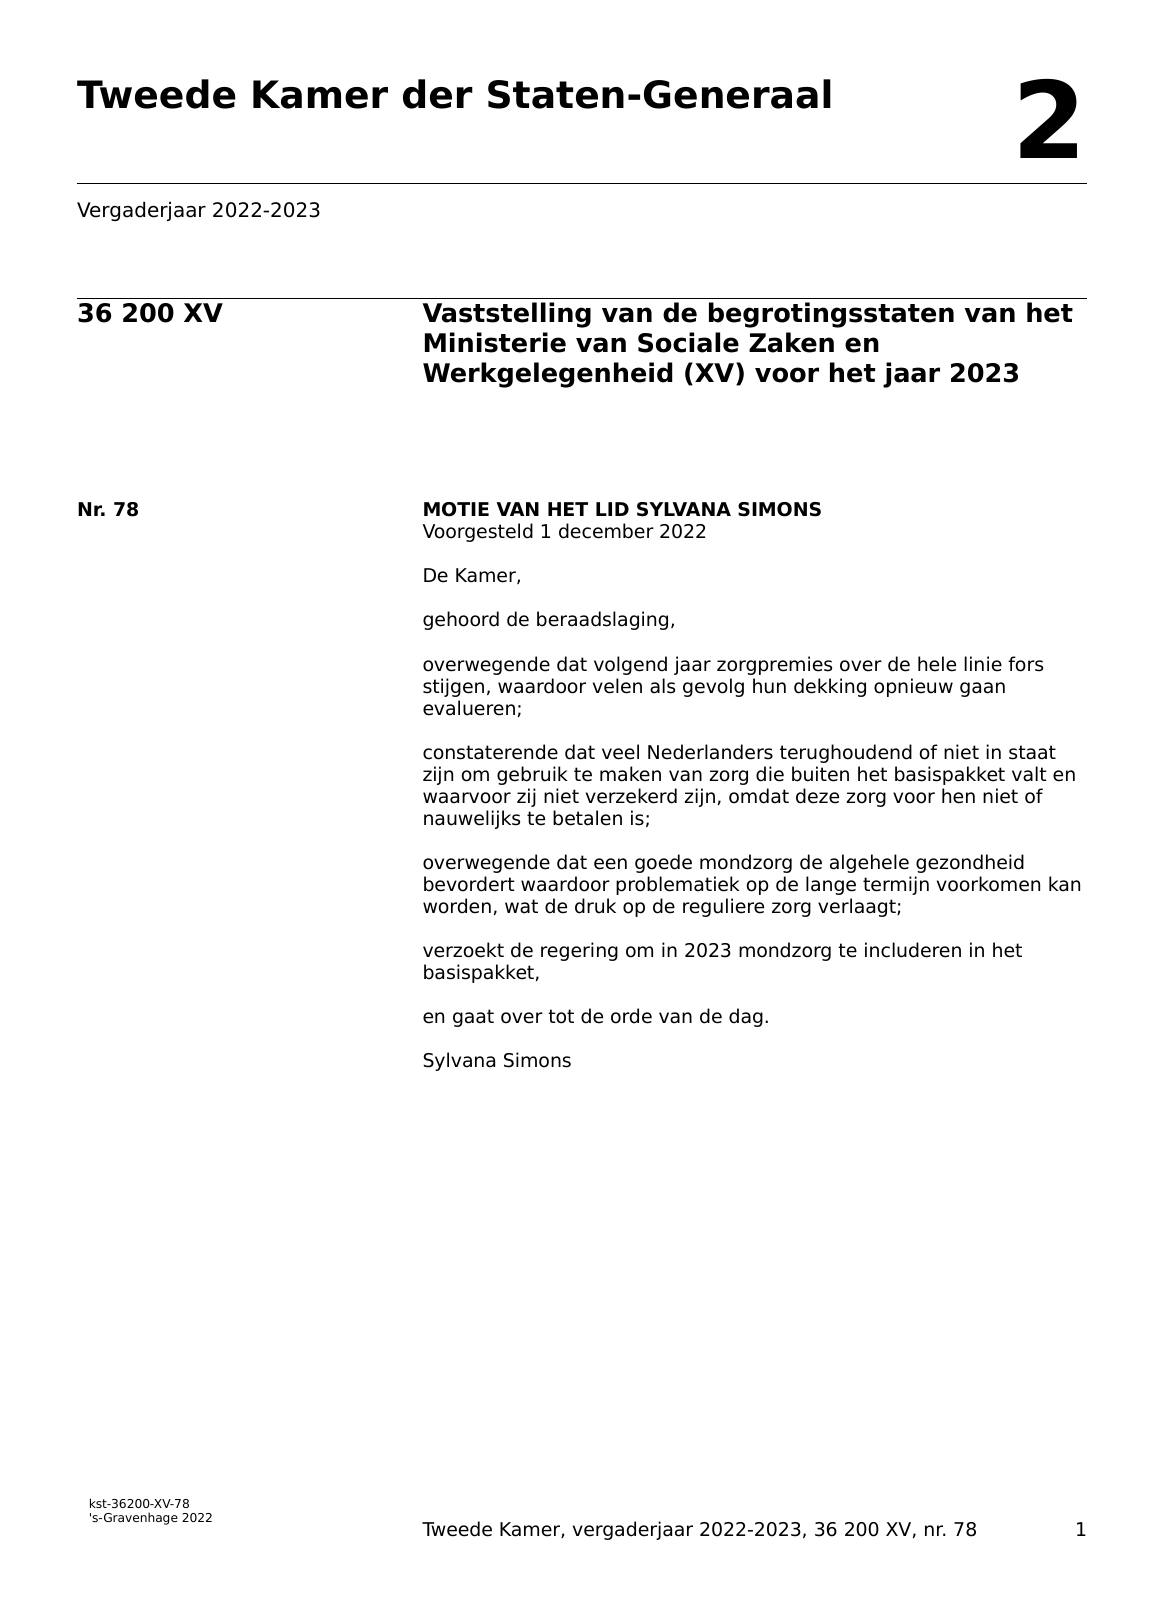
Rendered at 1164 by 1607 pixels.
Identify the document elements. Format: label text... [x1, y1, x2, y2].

text constaterende dat veel Nederlanders terughoudend of niet in staat zijn om gebruik te maken van zorg die buiten het basispakket valt en waarvoor zij niet verzekerd zijn, omdat deze zorg voor hen niet of nauwelijks te betalen is; [422, 742, 1087, 829]
text verzoekt de regering om in 2023 mondzorg te includeren in het basispakket, [422, 940, 1087, 984]
table_header Tweede Kamer der Staten-Generaal [77, 59, 886, 183]
text gehoord de beraadslaging, [422, 609, 1087, 631]
text Voorgesteld 1 december 2022 [422, 521, 1087, 543]
text De Kamer, [422, 565, 1087, 587]
text overwegende dat een goede mondzorg de algehele gezondheid bevordert waardoor problematiek op de lange termijn voorkomen kan worden, wat de druk op de reguliere zorg verlaagt; [422, 852, 1087, 918]
text kst-36200-XV-78 [88, 1497, 323, 1511]
text overwegende dat volgend jaar zorgpremies over de hele linie fors stijgen, waardoor velen als gevolg hun dekking opnieuw gaan evalueren; [422, 653, 1087, 719]
table_cell Vergaderjaar 2022-2023 [77, 184, 1087, 298]
text Sylvana Simons [422, 1050, 1087, 1072]
text en gaat over tot de orde van de dag. [422, 1006, 1087, 1028]
subtitle Nr. 78 MOTIE VAN HET LID SYLVANA SIMONS [77, 499, 1087, 521]
text 's-Gravenhage 2022 [88, 1511, 323, 1525]
subtitle 36 200 XV Vaststelling van de begrotingsstaten van het Ministerie van Sociale Zaken en Werkgelegenheid (XV) voor het jaar 2023 [77, 299, 1087, 388]
table_header 2 [886, 59, 1087, 183]
